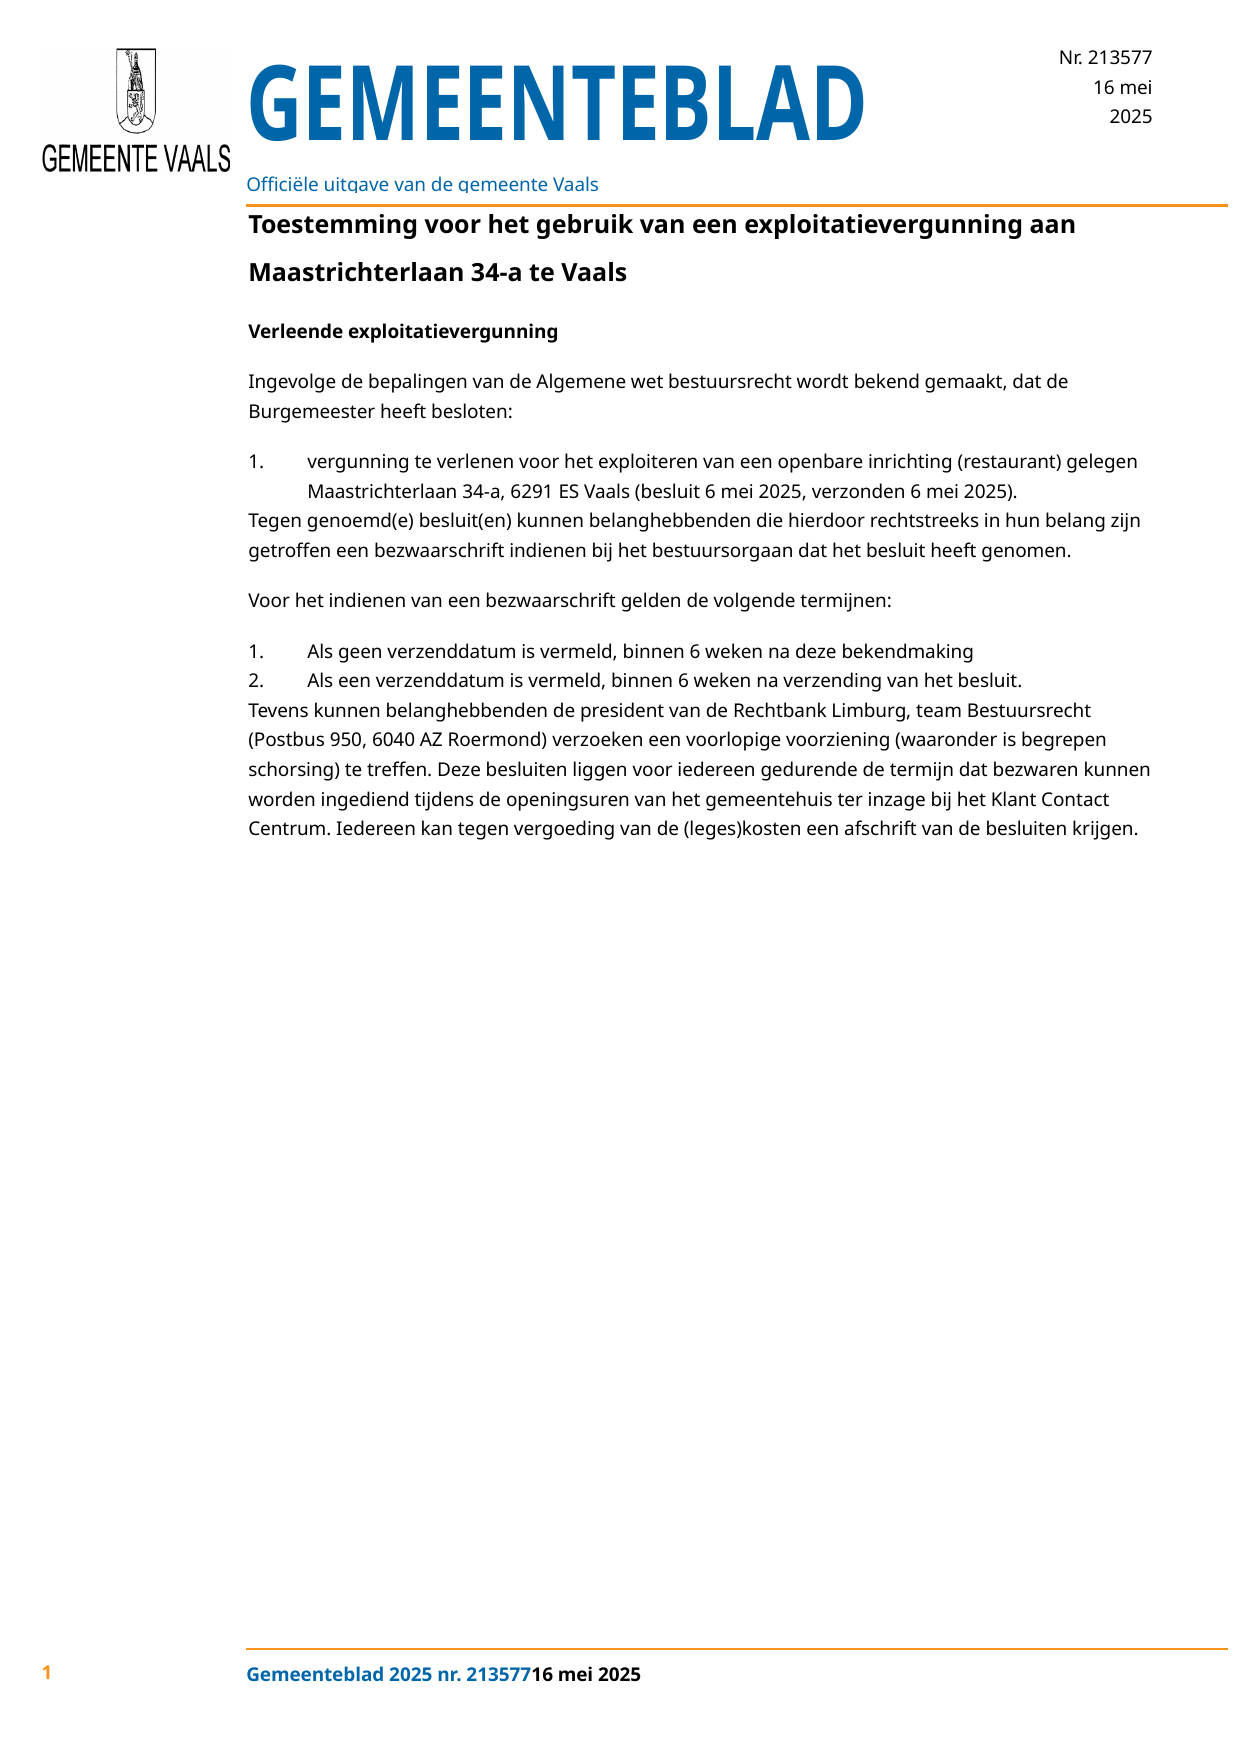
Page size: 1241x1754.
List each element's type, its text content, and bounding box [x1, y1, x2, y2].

list Als geen verzenddatum is vermeld, binnen 6 weken na deze bekendmaking [248, 638, 1152, 664]
list Als een verzenddatum is vermeld, binnen 6 weken na verzending van het besluit. [248, 667, 1152, 693]
picture [41, 47, 231, 172]
text Ingevolge de bepalingen van de Algemene wet bestuursrecht wordt bekend gemaakt, dat de Burgemeester heeft besloten: [248, 368, 1152, 424]
text Verleende exploitatievergunning [248, 318, 1152, 344]
text Toestemming voor het gebruik van een exploitatievergunning aan Maastrichterlaan 34-a te Vaals [248, 207, 1152, 288]
list vergunning te verlenen voor het exploiteren van een openbare inrichting (restaurant) gelegen Maastrichterlaan 34-a, 6291 ES Vaals (besluit 6 mei 2025, verzonden 6 mei 2025). [248, 448, 1152, 504]
text Tegen genoemd(e) besluit(en) kunnen belanghebbenden die hierdoor rechtstreeks in hun belang zijn getroffen een bezwaarschrift indienen bij het bestuursorgaan dat het besluit heeft genomen. [248, 507, 1152, 563]
text Voor het indienen van een bezwaarschrift gelden de volgende termijnen: [248, 587, 1152, 613]
text Tevens kunnen belanghebbenden de president van de Rechtbank Limburg, team Bestuursrecht (Postbus 950, 6040 AZ Roermond) verzoeken een voorlopige voorziening (waaronder is begrepen schorsing) te treffen. Deze besluiten liggen voor iedereen gedurende de termijn dat bezwaren kunnen worden ingediend tijdens de openingsuren van het gemeentehuis ter inzage bij het Klant Contact Centrum. Iedereen kan tegen vergoeding van de (leges)kosten een afschrift van de besluiten krijgen. [248, 697, 1152, 841]
